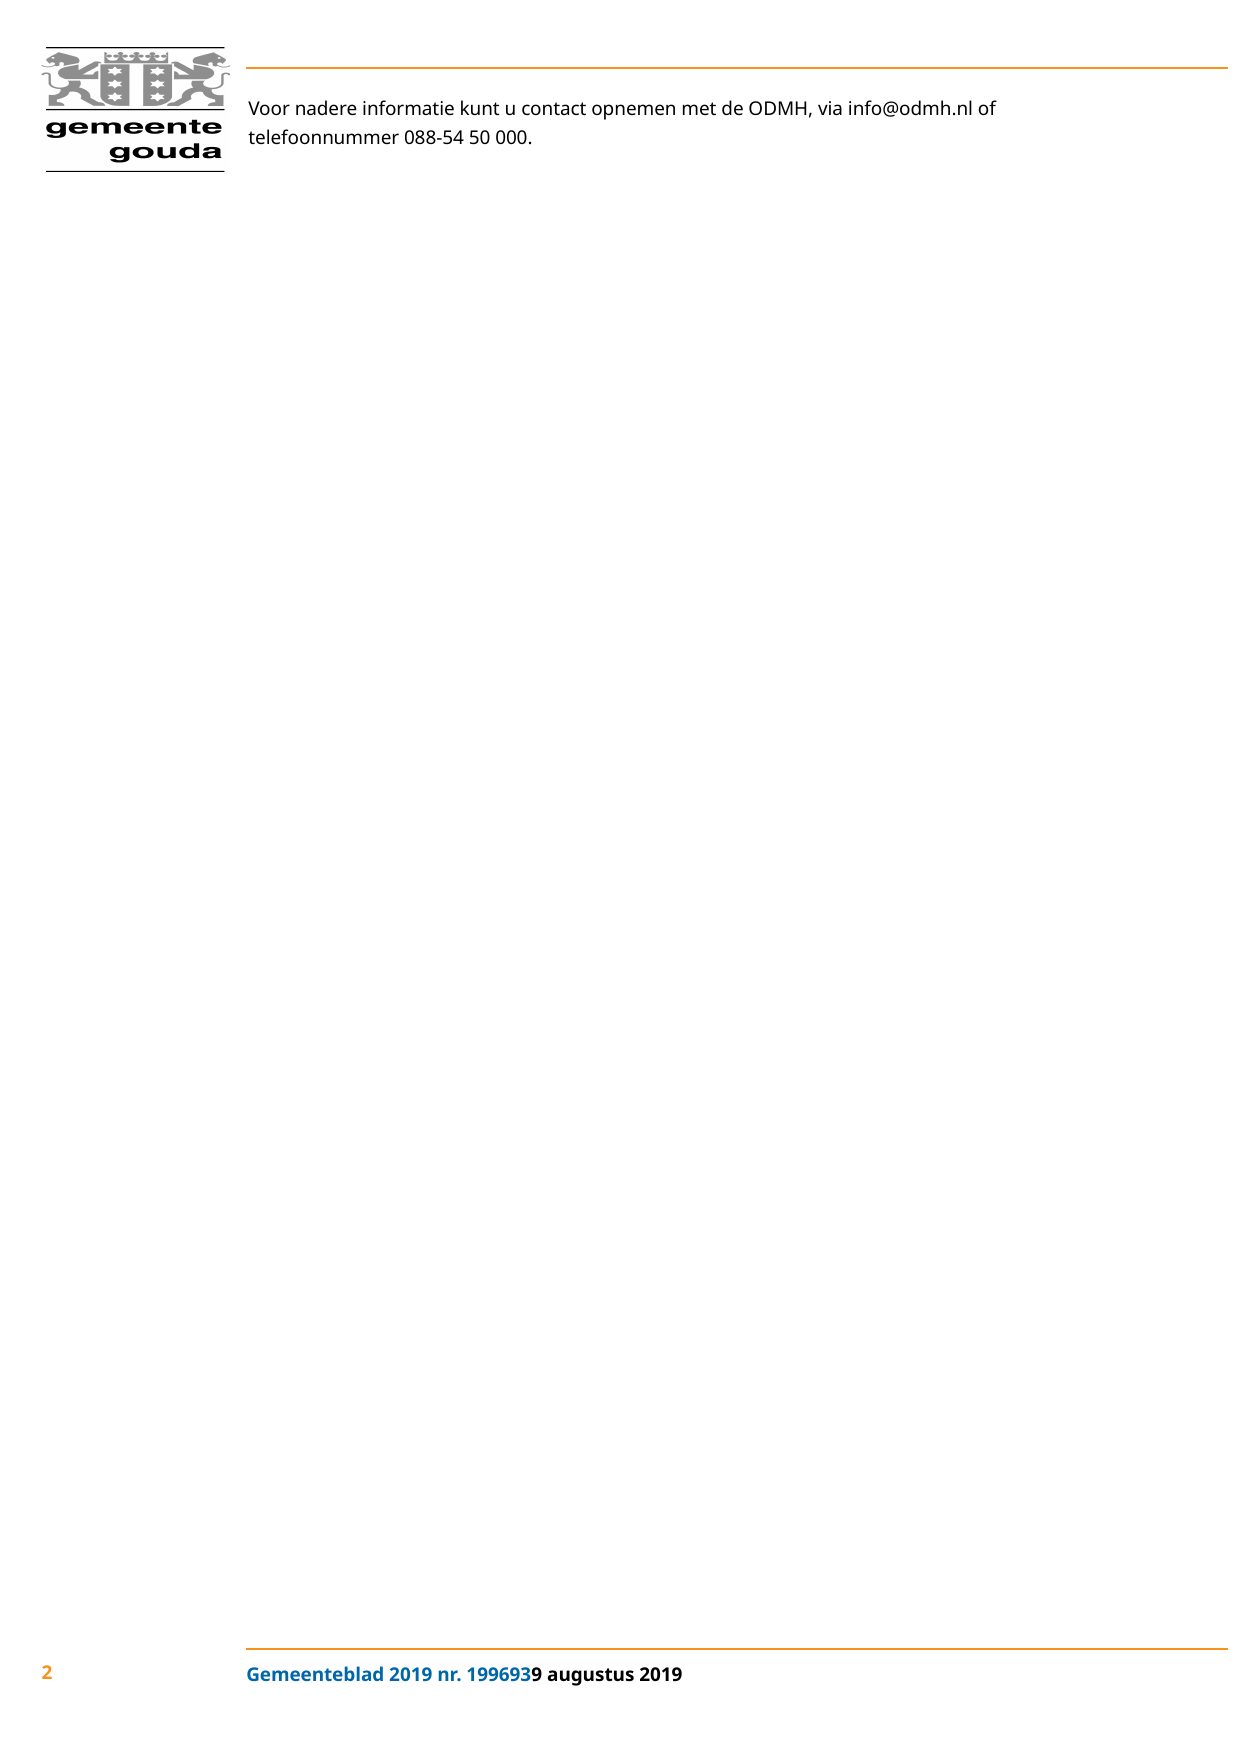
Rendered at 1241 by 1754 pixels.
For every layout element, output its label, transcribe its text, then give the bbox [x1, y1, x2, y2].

text Voor nadere informatie kunt u contact opnemen met de ODMH, via info@odmh.nl of telefoonnummer 088-54 50 000. [248, 95, 1152, 150]
picture [41, 47, 231, 172]
